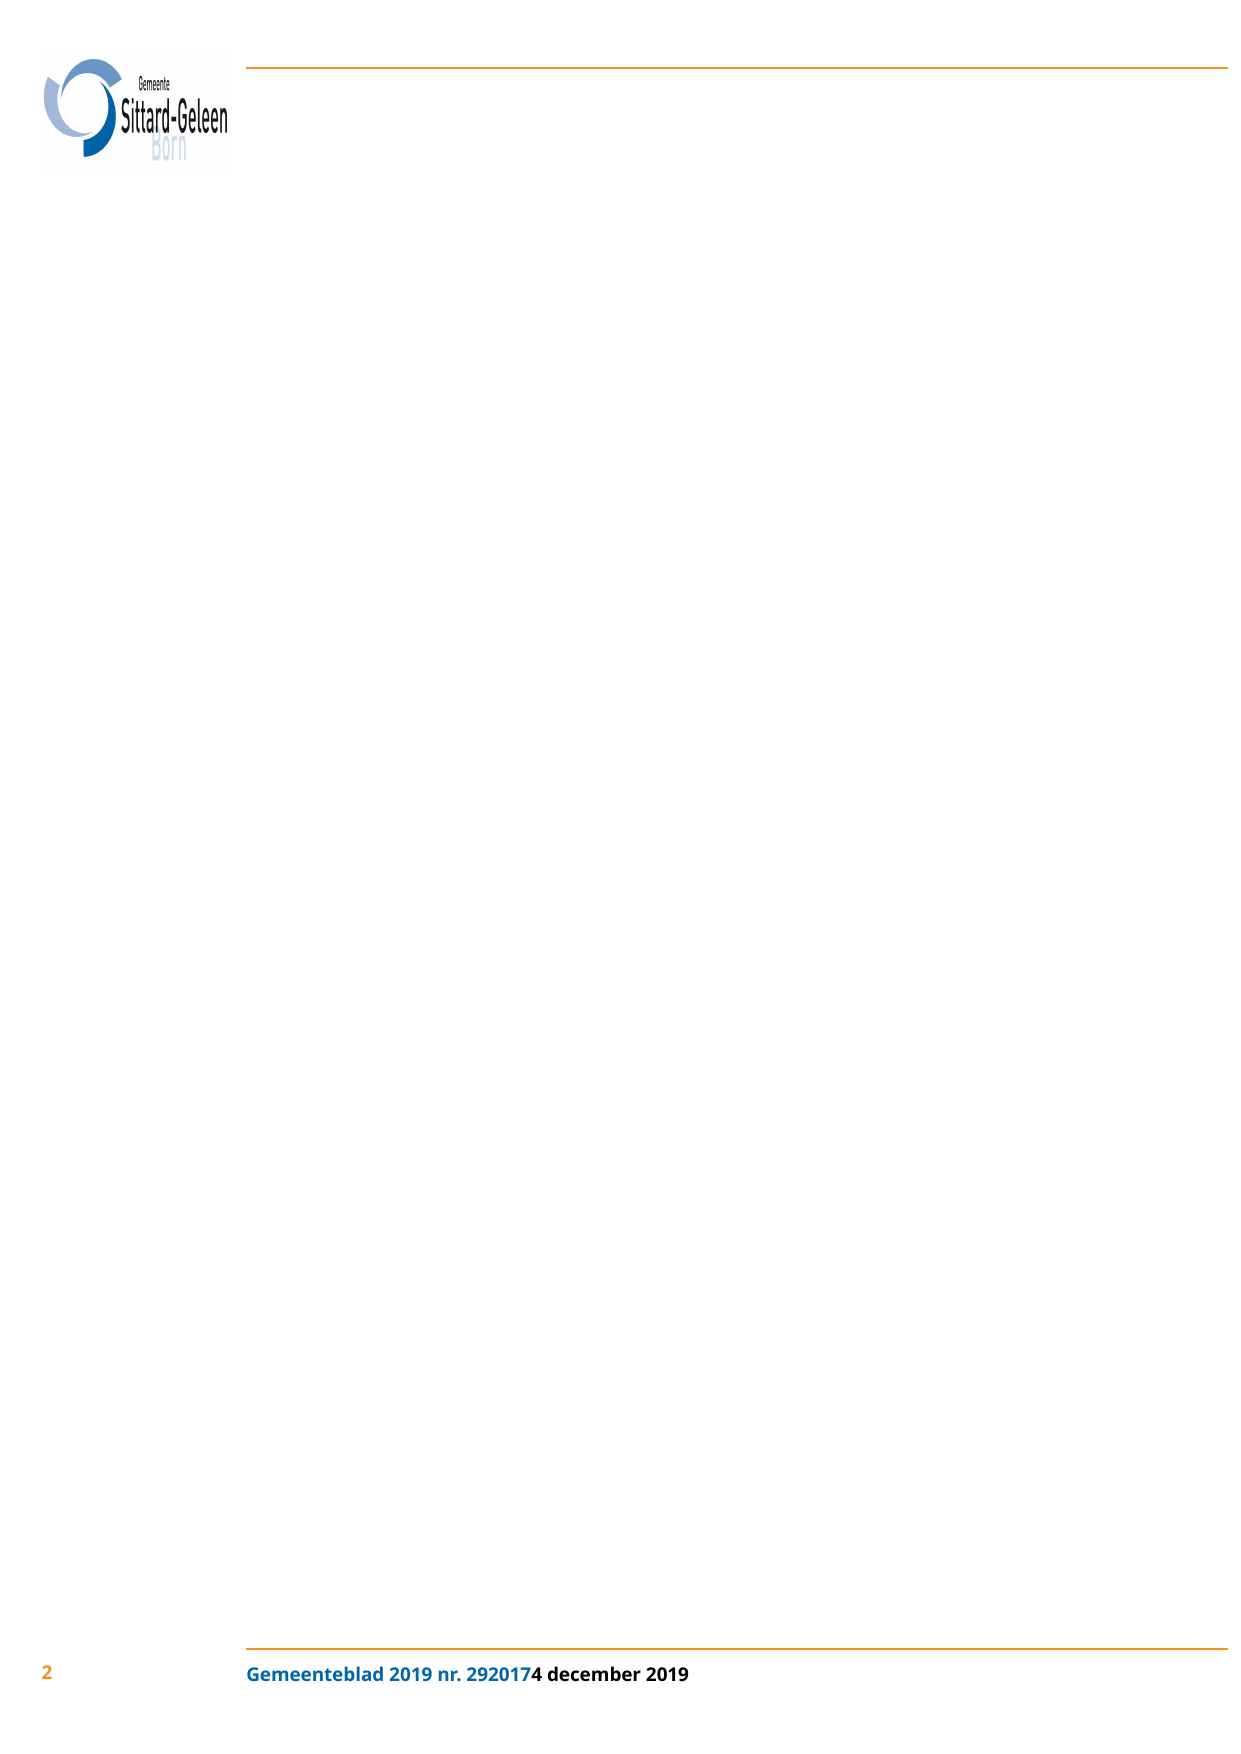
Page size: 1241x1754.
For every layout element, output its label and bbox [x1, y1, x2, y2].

picture [41, 47, 231, 172]
